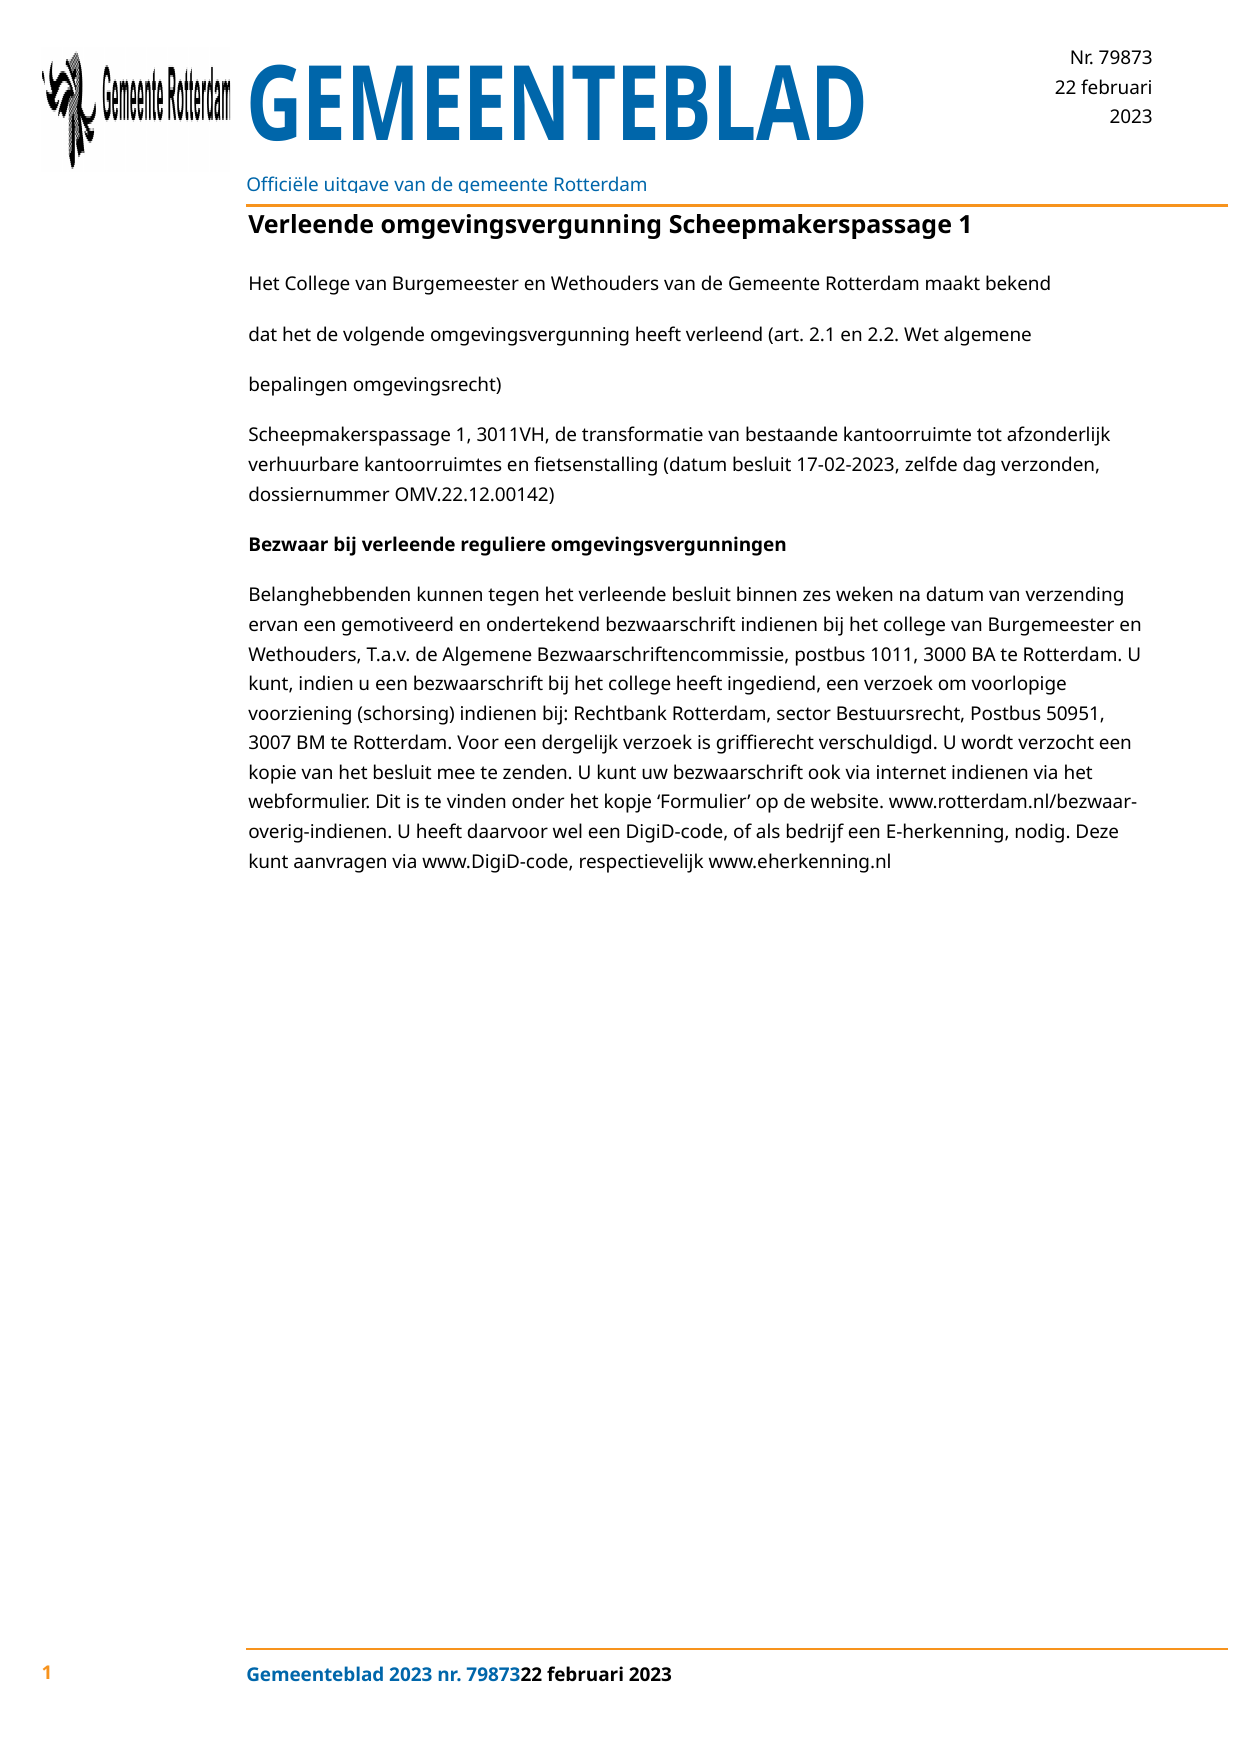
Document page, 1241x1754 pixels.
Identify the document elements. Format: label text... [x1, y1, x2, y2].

text Scheepmakerspassage 1, 3011VH, de transformatie van bestaande kantoorruimte tot afzonderlijk verhuurbare kantoorruimtes en fietsenstalling (datum besluit 17-02-2023, zelfde dag verzonden, dossiernummer OMV.22.12.00142) [248, 422, 1152, 506]
text dat het de volgende omgevingsvergunning heeft verleend (art. 2.1 en 2.2. Wet algemene [248, 321, 1152, 346]
picture [41, 47, 231, 172]
text Belanghebbenden kunnen tegen het verleende besluit binnen zes weken na datum van verzending ervan een gemotiveerd en ondertekend bezwaarschrift indienen bij het college van Burgemeester en Wethouders, T.a.v. de Algemene Bezwaarschriftencommissie, postbus 1011, 3000 BA te Rotterdam. U kunt, indien u een bezwaarschrift bij het college heeft ingediend, een verzoek om voorlopige voorziening (schorsing) indienen bij: Rechtbank Rotterdam, sector Bestuursrecht, Postbus 50951, 3007 BM te Rotterdam. Voor een dergelijk verzoek is griffierecht verschuldigd. U wordt verzocht een kopie van het besluit mee te zenden. U kunt uw bezwaarschrift ook via internet indienen via het webformulier. Dit is te vinden onder het kopje ‘Formulier’ op de website. www.rotterdam.nl/bezwaar-overig-indienen. U heeft daarvoor wel een DigiD-code, of als bedrijf een E-herkenning, nodig. Deze kunt aanvragen via www.DigiD-code, respectievelijk www.eherkenning.nl [248, 582, 1152, 873]
text bepalingen omgevingsrecht) [248, 371, 1152, 397]
text Het College van Burgemeester en Wethouders van de Gemeente Rotterdam maakt bekend [248, 270, 1152, 296]
text Bezwaar bij verleende reguliere omgevingsvergunningen [248, 531, 1152, 557]
text Verleende omgevingsvergunning Scheepmakerspassage 1 [248, 207, 1152, 241]
